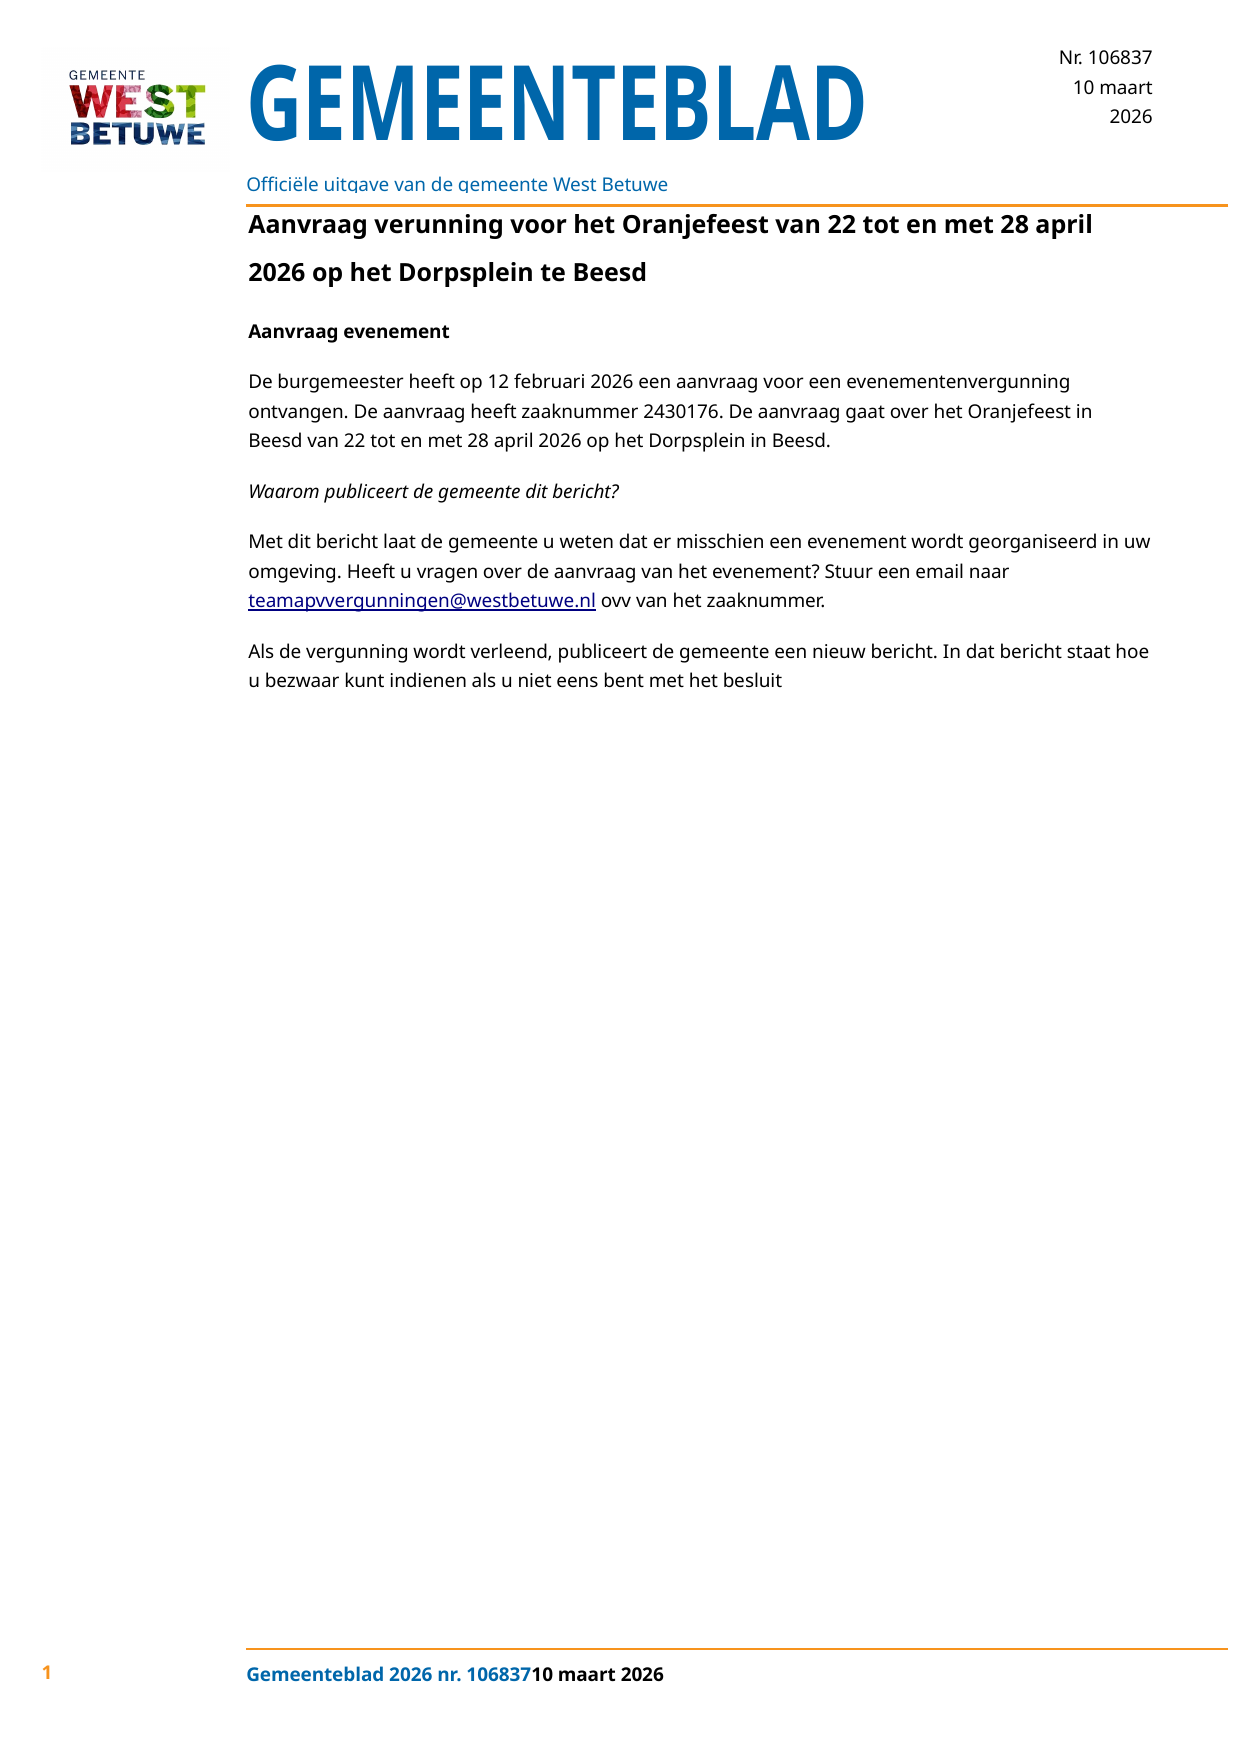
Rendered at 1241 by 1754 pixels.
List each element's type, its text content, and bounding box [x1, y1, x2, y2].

text Als de vergunning wordt verleend, publiceert de gemeente een nieuw bericht. In dat bericht staat hoe u bezwaar kunt indienen als u niet eens bent met het besluit [248, 638, 1152, 693]
text Aanvraag evenement [248, 318, 1152, 344]
text Waarom publiceert de gemeente dit bericht? [248, 478, 1152, 504]
picture [41, 47, 231, 172]
text Aanvraag verunning voor het Oranjefeest van 22 tot en met 28 april 2026 op het Dorpsplein te Beesd [248, 207, 1152, 288]
text Met dit bericht laat de gemeente u weten dat er misschien een evenement wordt georganiseerd in uw omgeving. Heeft u vragen over de aanvraag van het evenement? Stuur een email naar teamapvvergunningen@westbetuwe.nl ovv van het zaaknummer. [248, 528, 1152, 613]
text De burgemeester heeft op 12 februari 2026 een aanvraag voor een evenementenvergunning ontvangen. De aanvraag heeft zaaknummer 2430176. De aanvraag gaat over het Oranjefeest in Beesd van 22 tot en met 28 april 2026 op het Dorpsplein in Beesd. [248, 368, 1152, 453]
